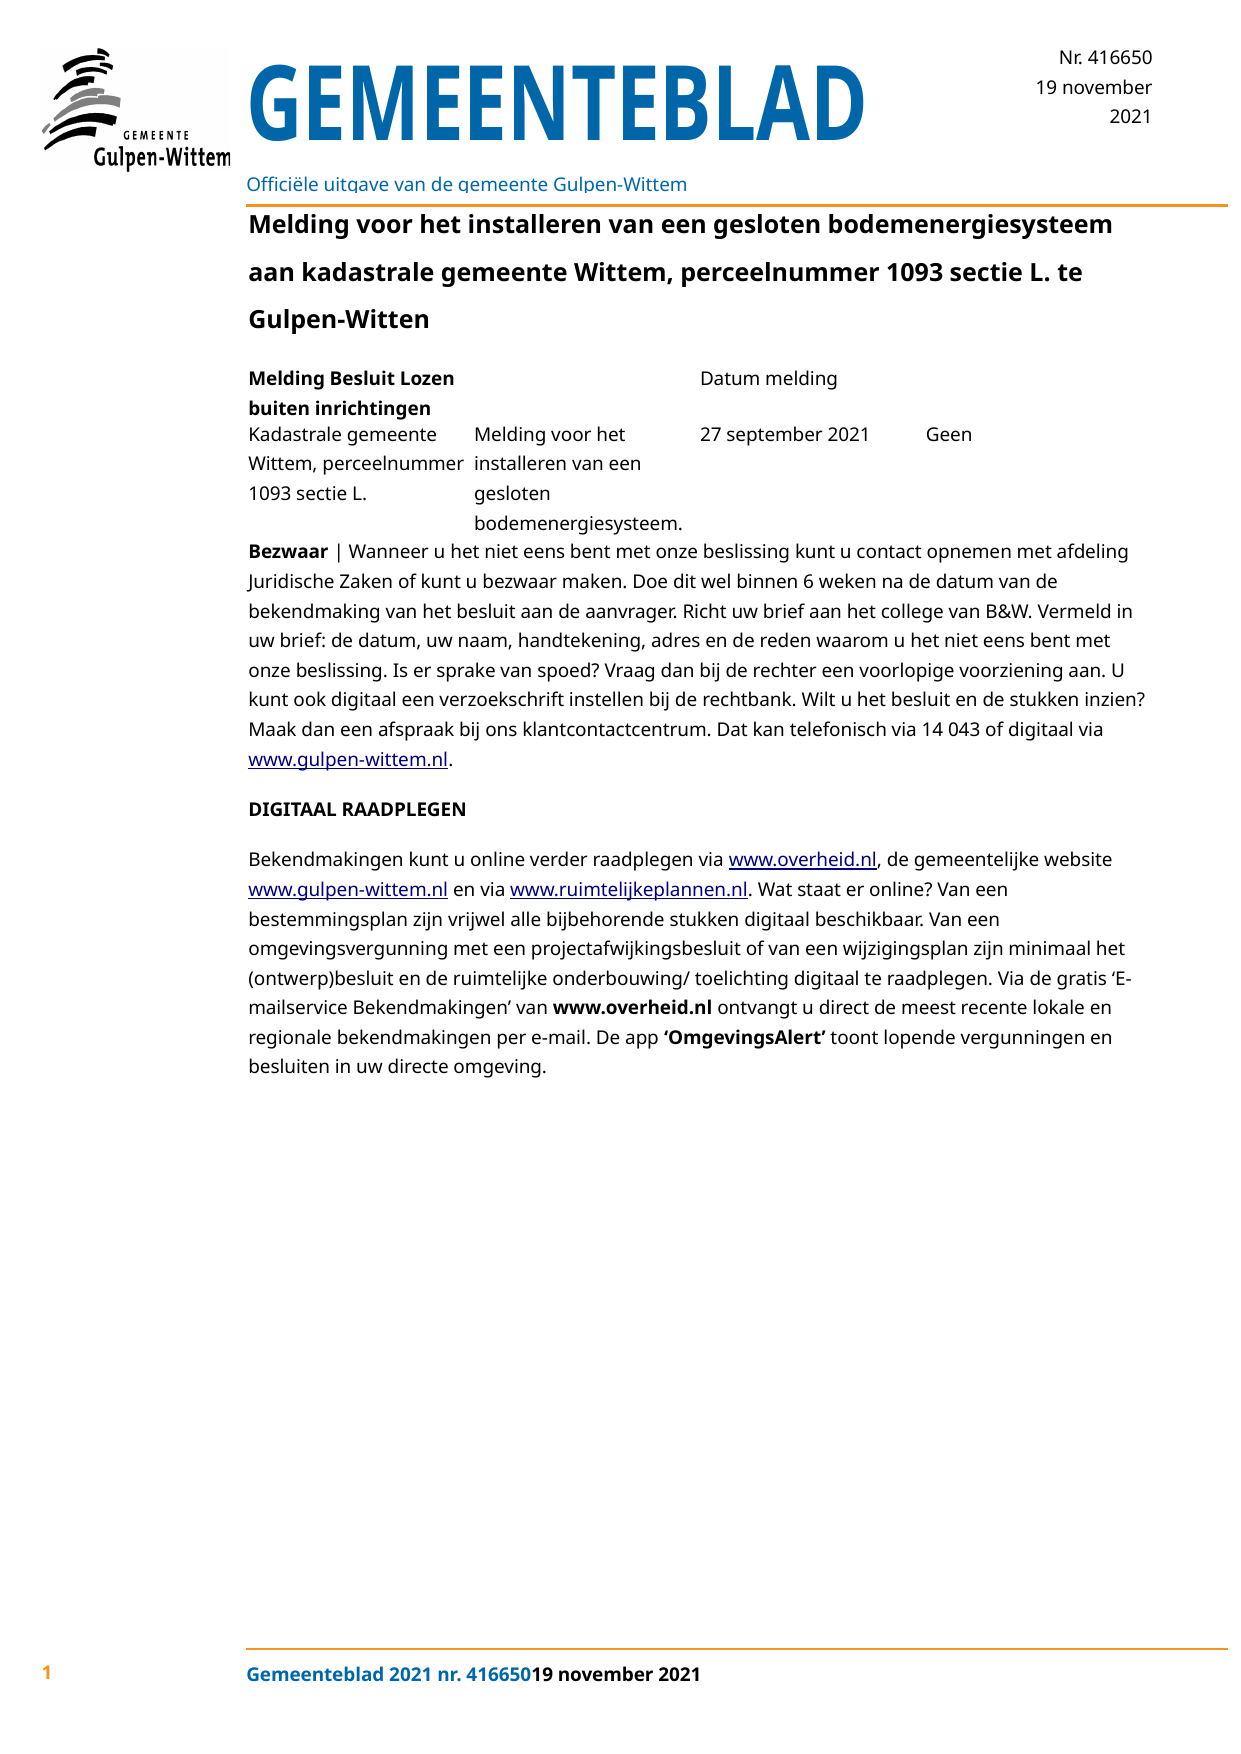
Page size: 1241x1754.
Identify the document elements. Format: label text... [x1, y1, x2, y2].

table_cell Kadastrale gemeente Wittem, perceelnummer 1093 sectie L. [248, 421, 474, 535]
text Bezwaar | Wanneer u het niet eens bent met onze beslissing kunt u contact opnemen met afdeling Juridische Zaken of kunt u bezwaar maken. Doe dit wel binnen 6 weken na de datum van de bekendmaking van het besluit aan de aanvrager. Richt uw brief aan het college van B&W. Vermeld in uw brief: de datum, uw naam, handtekening, adres en de reden waarom u het niet eens bent met onze beslissing. Is er sprake van spoed? Vraag dan bij de rechter een voorlopige voorziening aan. U kunt ook digitaal een verzoekschrift instellen bij de rechtbank. Wilt u het besluit en de stukken inzien? Maak dan een afspraak bij ons klantcontactcentrum. Dat kan telefonisch via 14 043 of digitaal via www.gulpen-wittem.nl. [248, 539, 1152, 771]
table_header [926, 366, 1152, 421]
table_cell Melding voor het installeren van een gesloten bodemenergiesysteem. [474, 421, 700, 535]
table_header Datum melding [700, 366, 926, 421]
text DIGITAAL RAADPLEGEN [248, 796, 1152, 822]
table_header [474, 366, 700, 421]
text Bekendmakingen kunt u online verder raadplegen via www.overheid.nl, de gemeentelijke website www.gulpen-wittem.nl en via www.ruimtelijkeplannen.nl. Wat staat er online? Van een bestemmingsplan zijn vrijwel alle bijbehorende stukken digitaal beschikbaar. Van een omgevingsvergunning met een projectafwijkingsbesluit of van een wijzigingsplan zijn minimaal het (ontwerp)besluit en de ruimtelijke onderbouwing/ toelichting digitaal te raadplegen. Via de gratis ‘E-mailservice Bekendmakingen’ van www.overheid.nl ontvangt u direct de meest recente lokale en regionale bekendmakingen per e-mail. De app ‘OmgevingsAlert’ toont lopende vergunningen en besluiten in uw directe omgeving. [248, 847, 1152, 1079]
table_cell Geen [926, 421, 1152, 535]
text Melding voor het installeren van een gesloten bodemenergiesysteem aan kadastrale gemeente Wittem, perceelnummer 1093 sectie L. te Gulpen-Witten [248, 207, 1152, 336]
picture [41, 47, 231, 172]
table_cell 27 september 2021 [700, 421, 926, 535]
table_header Melding Besluit Lozen buiten inrichtingen [248, 366, 474, 421]
